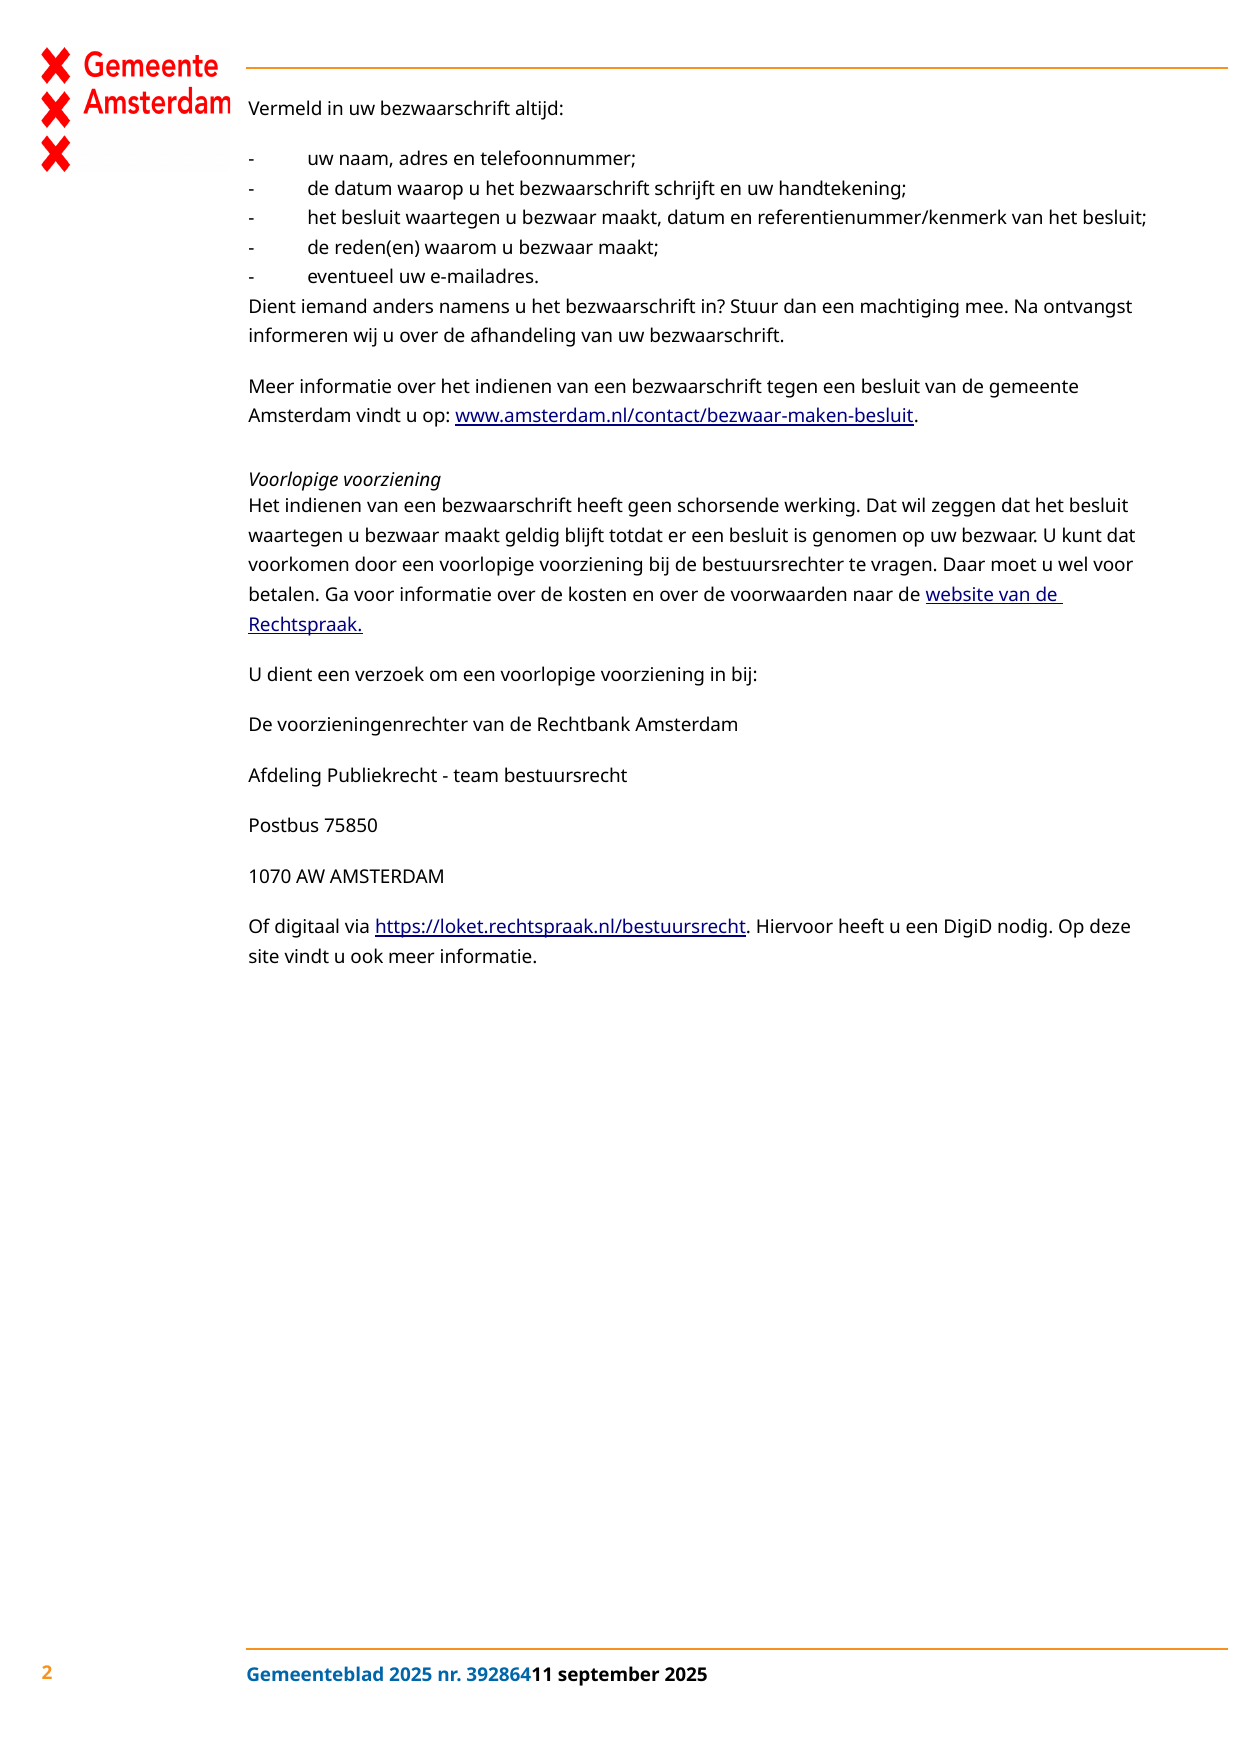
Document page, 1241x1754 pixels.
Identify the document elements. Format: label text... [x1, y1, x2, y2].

list de datum waarop u het bezwaarschrift schrijft en uw handtekening; [248, 175, 1152, 201]
text Of digitaal via https://loket.rechtspraak.nl/bestuursrecht. Hiervoor heeft u een DigiD nodig. Op deze site vindt u ook meer informatie. [248, 913, 1152, 968]
picture [41, 47, 231, 172]
text U dient een verzoek om een voorlopige voorziening in bij: [248, 661, 1152, 687]
list de reden(en) waarom u bezwaar maakt; [248, 234, 1152, 260]
text Meer informatie over het indienen van een bezwaarschrift tegen een besluit van de gemeente Amsterdam vindt u op: www.amsterdam.nl/contact/bezwaar-maken-besluit. [248, 373, 1152, 428]
text De voorzieningenrechter van de Rechtbank Amsterdam [248, 712, 1152, 737]
list het besluit waartegen u bezwaar maakt, datum en referentienummer/kenmerk van het besluit; [248, 204, 1152, 230]
text Vermeld in uw bezwaarschrift altijd: [248, 95, 1152, 121]
list eventueel uw e-mailadres. [248, 263, 1152, 289]
text Dient iemand anders namens u het bezwaarschrift in? Stuur dan een machtiging mee. Na ontvangst informeren wij u over de afhandeling van uw bezwaarschrift. [248, 293, 1152, 348]
text 1070 AW AMSTERDAM [248, 863, 1152, 888]
text Voorlopige voorziening [248, 467, 1152, 492]
text Het indienen van een bezwaarschrift heeft geen schorsende werking. Dat wil zeggen dat het besluit waartegen u bezwaar maakt geldig blijft totdat er een besluit is genomen op uw bezwaar. U kunt dat voorkomen door een voorlopige voorziening bij de bestuursrechter te vragen. Daar moet u wel voor betalen. Ga voor informatie over de kosten en over de voorwaarden naar de website van de Rechtspraak. [248, 492, 1152, 636]
text Postbus 75850 [248, 812, 1152, 838]
list uw naam, adres en telefoonnummer; [248, 145, 1152, 171]
text Afdeling Publiekrecht - team bestuursrecht [248, 762, 1152, 788]
